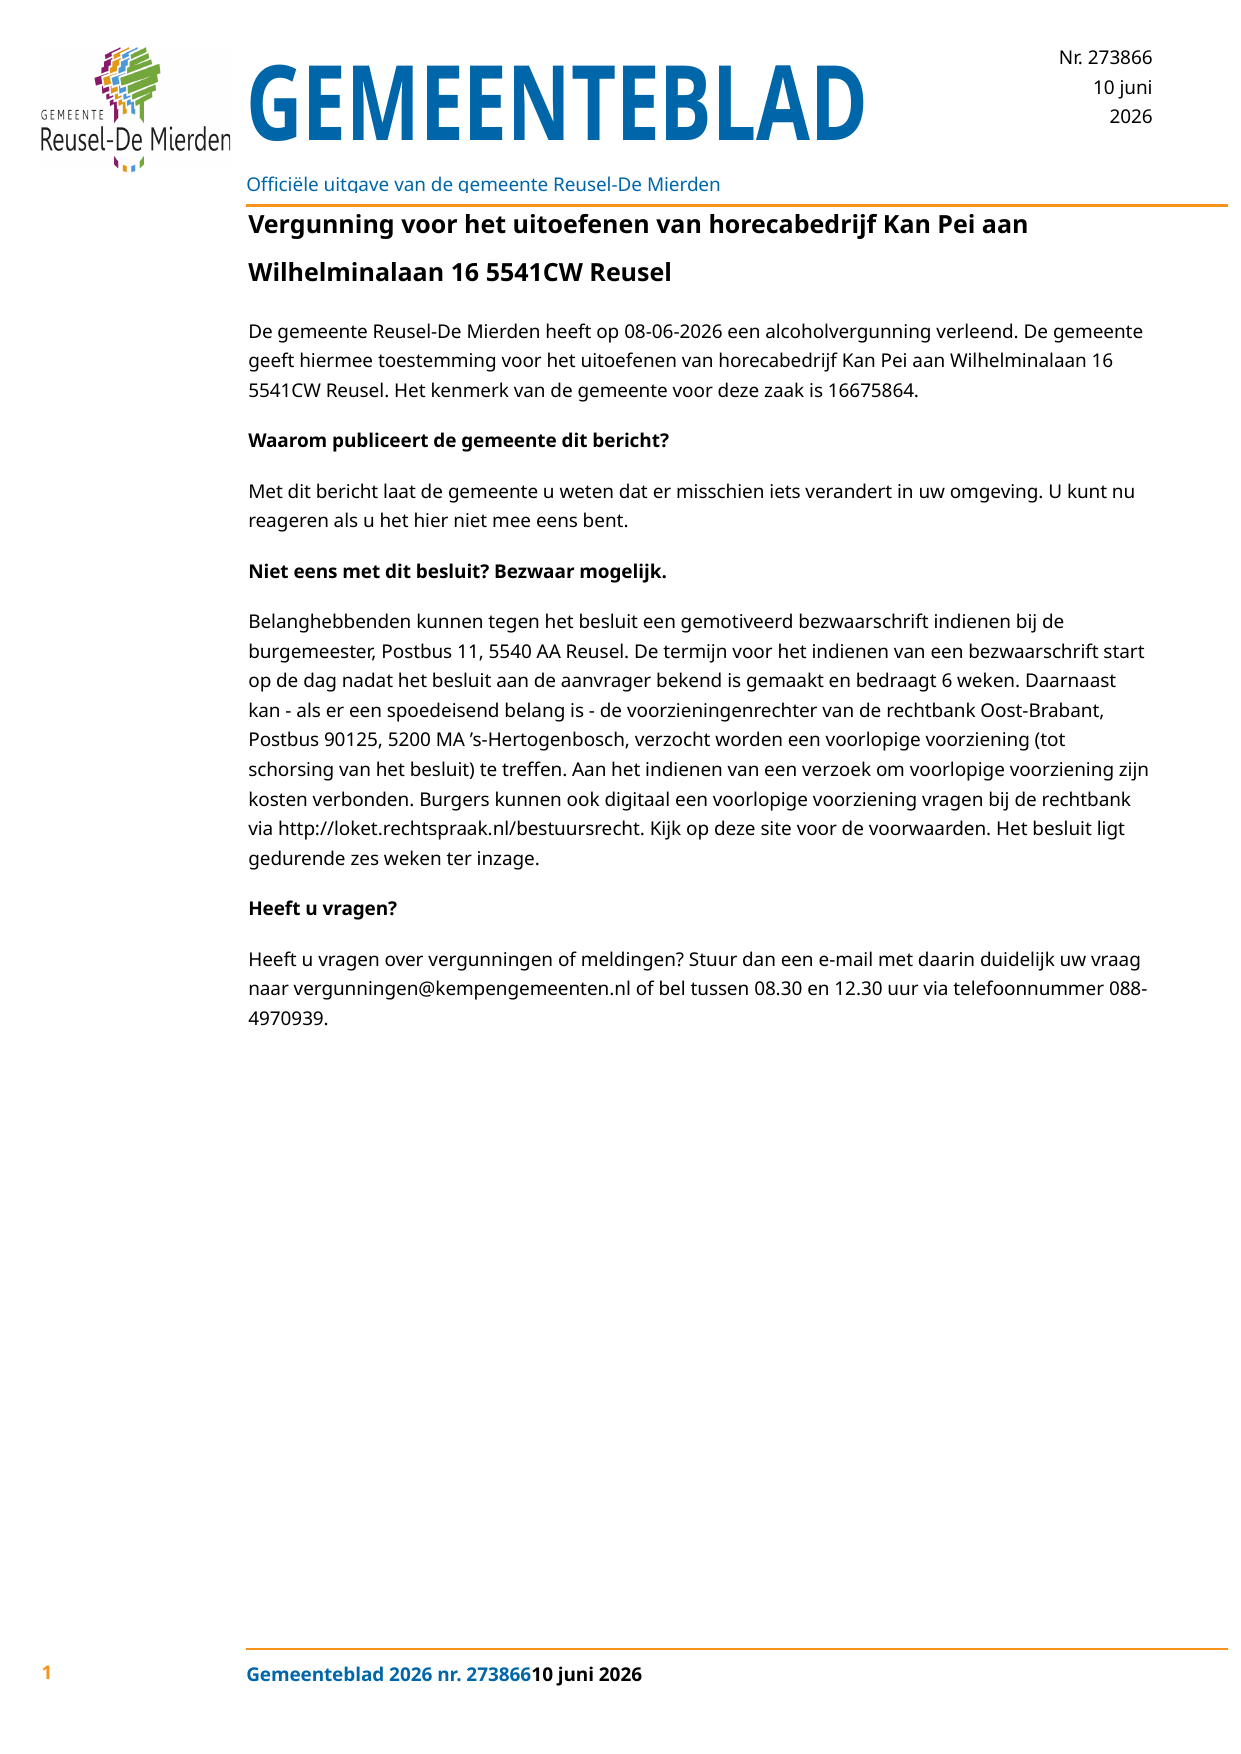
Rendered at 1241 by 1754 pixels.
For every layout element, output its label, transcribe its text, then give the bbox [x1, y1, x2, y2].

text Met dit bericht laat de gemeente u weten dat er misschien iets verandert in uw omgeving. U kunt nu reageren als u het hier niet mee eens bent. [248, 478, 1152, 533]
picture [41, 47, 231, 172]
text Belanghebbenden kunnen tegen het besluit een gemotiveerd bezwaarschrift indienen bij de burgemeester, Postbus 11, 5540 AA Reusel. De termijn voor het indienen van een bezwaarschrift start op de dag nadat het besluit aan de aanvrager bekend is gemaakt en bedraagt 6 weken. Daarnaast kan - als er een spoedeisend belang is - de voorzieningenrechter van de rechtbank Oost-Brabant, Postbus 90125, 5200 MA ’s-Hertogenbosch, verzocht worden een voorlopige voorziening (tot schorsing van het besluit) te treffen. Aan het indienen van een verzoek om voorlopige voorziening zijn kosten verbonden. Burgers kunnen ook digitaal een voorlopige voorziening vragen bij de rechtbank via http://loket.rechtspraak.nl/bestuursrecht. Kijk op deze site voor de voorwaarden. Het besluit ligt gedurende zes weken ter inzage. [248, 608, 1152, 871]
text Waarom publiceert de gemeente dit bericht? [248, 427, 1152, 453]
text Heeft u vragen? [248, 895, 1152, 921]
text Niet eens met dit besluit? Bezwaar mogelijk. [248, 558, 1152, 584]
text Vergunning voor het uitoefenen van horecabedrijf Kan Pei aan Wilhelminalaan 16 5541CW Reusel [248, 207, 1152, 288]
text De gemeente Reusel-De Mierden heeft op 08-06-2026 een alcoholvergunning verleend. De gemeente geeft hiermee toestemming voor het uitoefenen van horecabedrijf Kan Pei aan Wilhelminalaan 16 5541CW Reusel. Het kenmerk van de gemeente voor deze zaak is 16675864. [248, 318, 1152, 403]
text Heeft u vragen over vergunningen of meldingen? Stuur dan een e-mail met daarin duidelijk uw vraag naar vergunningen@kempengemeenten.nl of bel tussen 08.30 en 12.30 uur via telefoonnummer 088-4970939. [248, 946, 1152, 1031]
